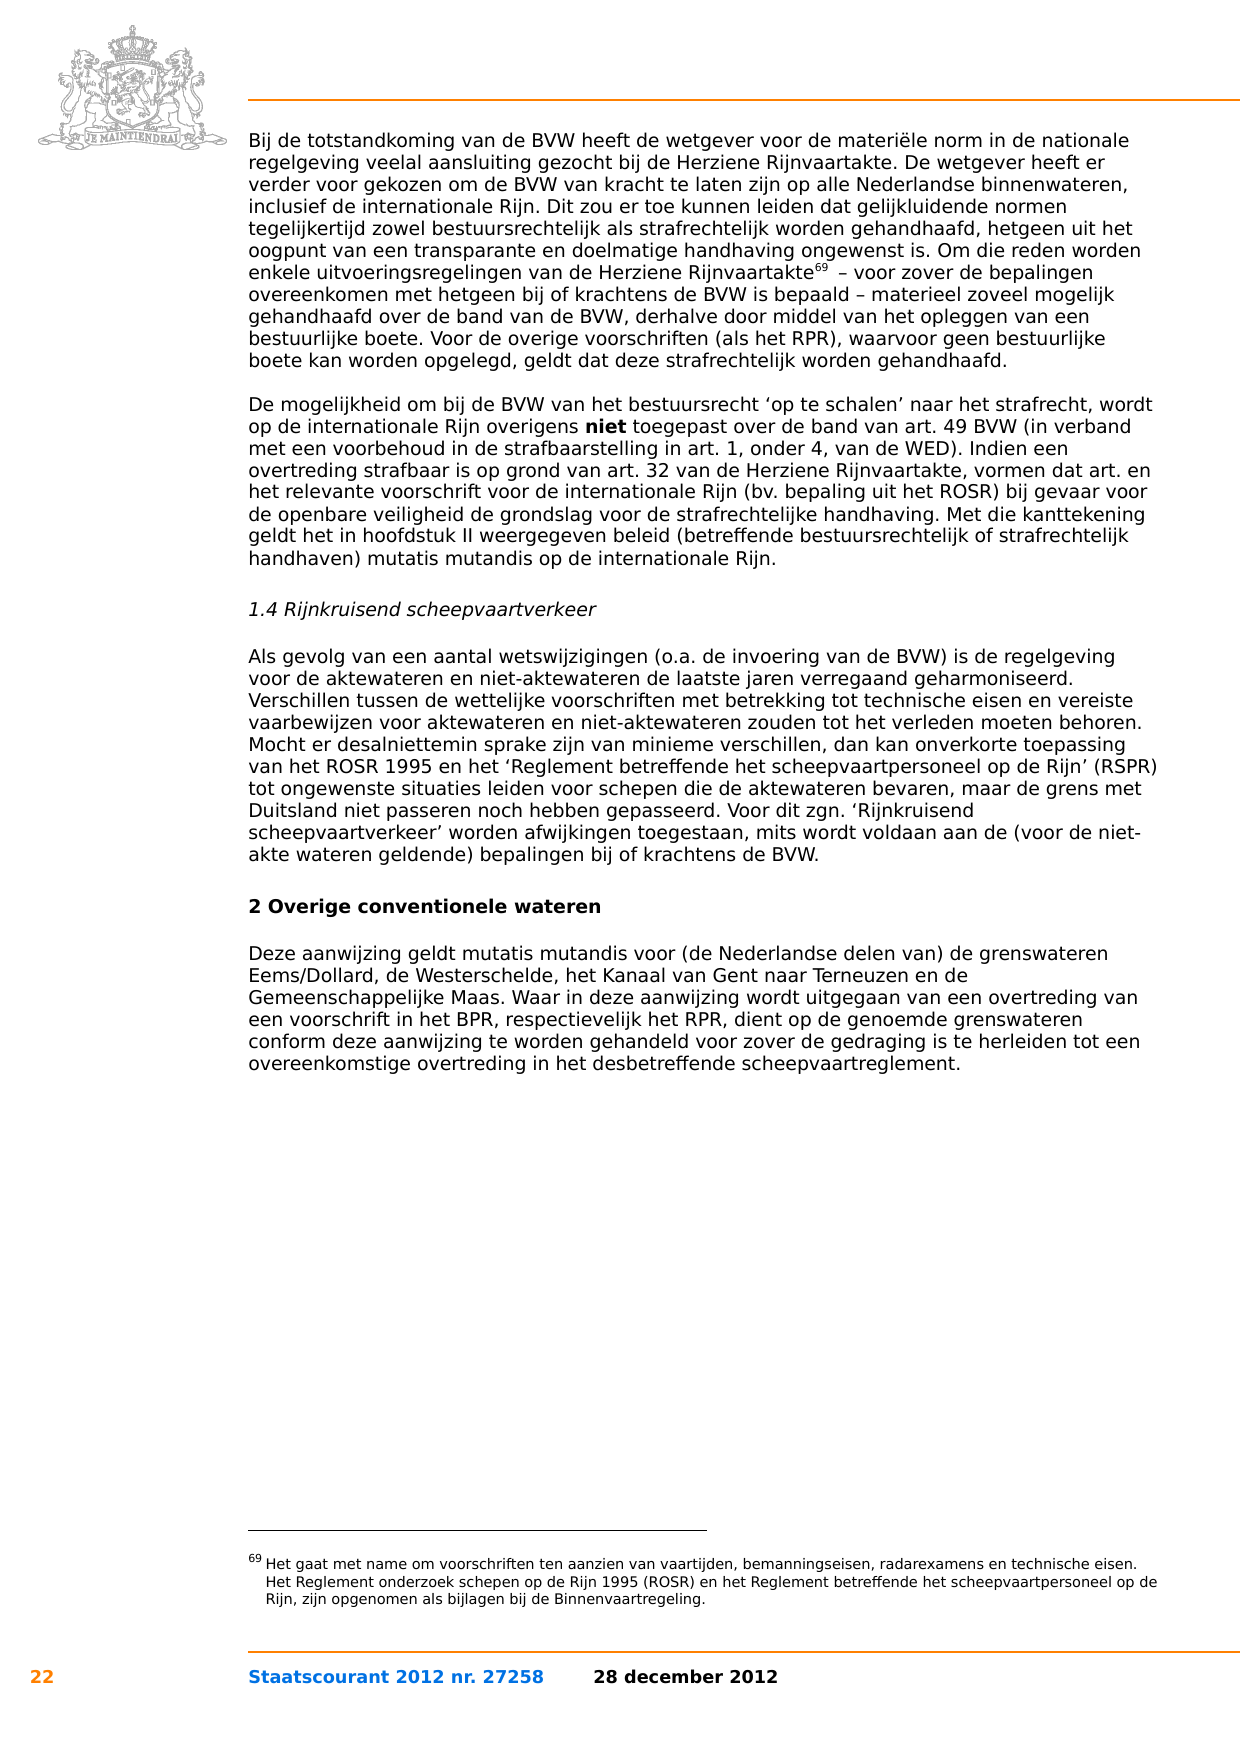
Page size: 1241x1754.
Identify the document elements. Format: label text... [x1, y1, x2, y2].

text Het gaat met name om voorschriften ten aanzien van vaartijden, bemanningseisen, radarexamens en technische eisen. Het Reglement onderzoek schepen op de Rijn 1995 (ROSR) en het Reglement betreffende het scheepvaartpersoneel op de Rijn, zijn opgenomen als bijlagen bij de Binnenvaartregeling. [248, 1552, 1163, 1608]
text Als gevolg van een aantal wetswijzigingen (o.a. de invoering van de BVW) is de regelgeving voor de aktewateren en niet-aktewateren de laatste jaren verregaand geharmoniseerd. Verschillen tussen de wettelijke voorschriften met betrekking tot technische eisen en vereiste vaarbewijzen voor aktewateren en niet-aktewateren zouden tot het verleden moeten behoren. Mocht er desalniettemin sprake zijn van minieme verschillen, dan kan onverkorte toepassing van het ROSR 1995 en het ‘Reglement betreffende het scheepvaartpersoneel op de Rijn’ (RSPR) tot ongewenste situaties leiden voor schepen die de aktewateren bevaren, maar de grens met Duitsland niet passeren noch hebben gepasseerd. Voor dit zgn. ‘Rijnkruisend scheepvaartverkeer’ worden afwijkingen toegestaan, mits wordt voldaan aan de (voor de niet-akte wateren geldende) bepalingen bij of krachtens de BVW. [248, 646, 1163, 866]
text Deze aanwijzing geldt mutatis mutandis voor (de Nederlandse delen van) de grenswateren Eems/Dollard, de Westerschelde, het Kanaal van Gent naar Terneuzen en de Gemeenschappelijke Maas. Waar in deze aanwijzing wordt uitgegaan van een overtreding van een voorschrift in het BPR, respectievelijk het RPR, dient op de genoemde grenswateren conform deze aanwijzing te worden gehandeld voor zover de gedraging is te herleiden tot een overeenkomstige overtreding in het desbetreffende scheepvaartreglement. [248, 943, 1163, 1075]
picture [38, 25, 227, 150]
subtitle 2 Overige conventionele wateren [248, 896, 1163, 918]
subtitle 1.4 Rijnkruisend scheepvaartverkeer [248, 599, 1163, 621]
text De mogelijkheid om bij de BVW van het bestuursrecht ‘op te schalen’ naar het strafrecht, wordt op de internationale Rijn overigens niet toegepast over de band van art. 49 BVW (in verband met een voorbehoud in de strafbaarstelling in art. 1, onder 4, van de WED). Indien een overtreding strafbaar is op grond van art. 32 van de Herziene Rijnvaartakte, vormen dat art. en het relevante voorschrift voor de internationale Rijn (bv. bepaling uit het ROSR) bij gevaar voor de openbare veiligheid de grondslag voor de strafrechtelijke handhaving. Met die kanttekening geldt het in hoofdstuk II weergegeven beleid (betreffende bestuursrechtelijk of strafrechtelijk handhaven) mutatis mutandis op de internationale Rijn. [248, 393, 1163, 569]
text Bij de totstandkoming van de BVW heeft de wetgever voor de materiële norm in de nationale regelgeving veelal aansluiting gezocht bij de Herziene Rijnvaartakte. De wetgever heeft er verder voor gekozen om de BVW van kracht te laten zijn op alle Nederlandse binnenwateren, inclusief de internationale Rijn. Dit zou er toe kunnen leiden dat gelijkluidende normen tegelijkertijd zowel bestuursrechtelijk als strafrechtelijk worden gehandhaafd, hetgeen uit het oogpunt van een transparante en doelmatige handhaving ongewenst is. Om die reden worden enkele uitvoeringsregelingen van de Herziene Rijnvaartakte – voor zover de bepalingen overeenkomen met hetgeen bij of krachtens de BVW is bepaald – materieel zoveel mogelijk gehandhaafd over de band van de BVW, derhalve door middel van het opleggen van een bestuurlijke boete. Voor de overige voorschriften (als het RPR), waarvoor geen bestuurlijke boete kan worden opgelegd, geldt dat deze strafrechtelijk worden gehandhaafd. [248, 130, 1163, 372]
